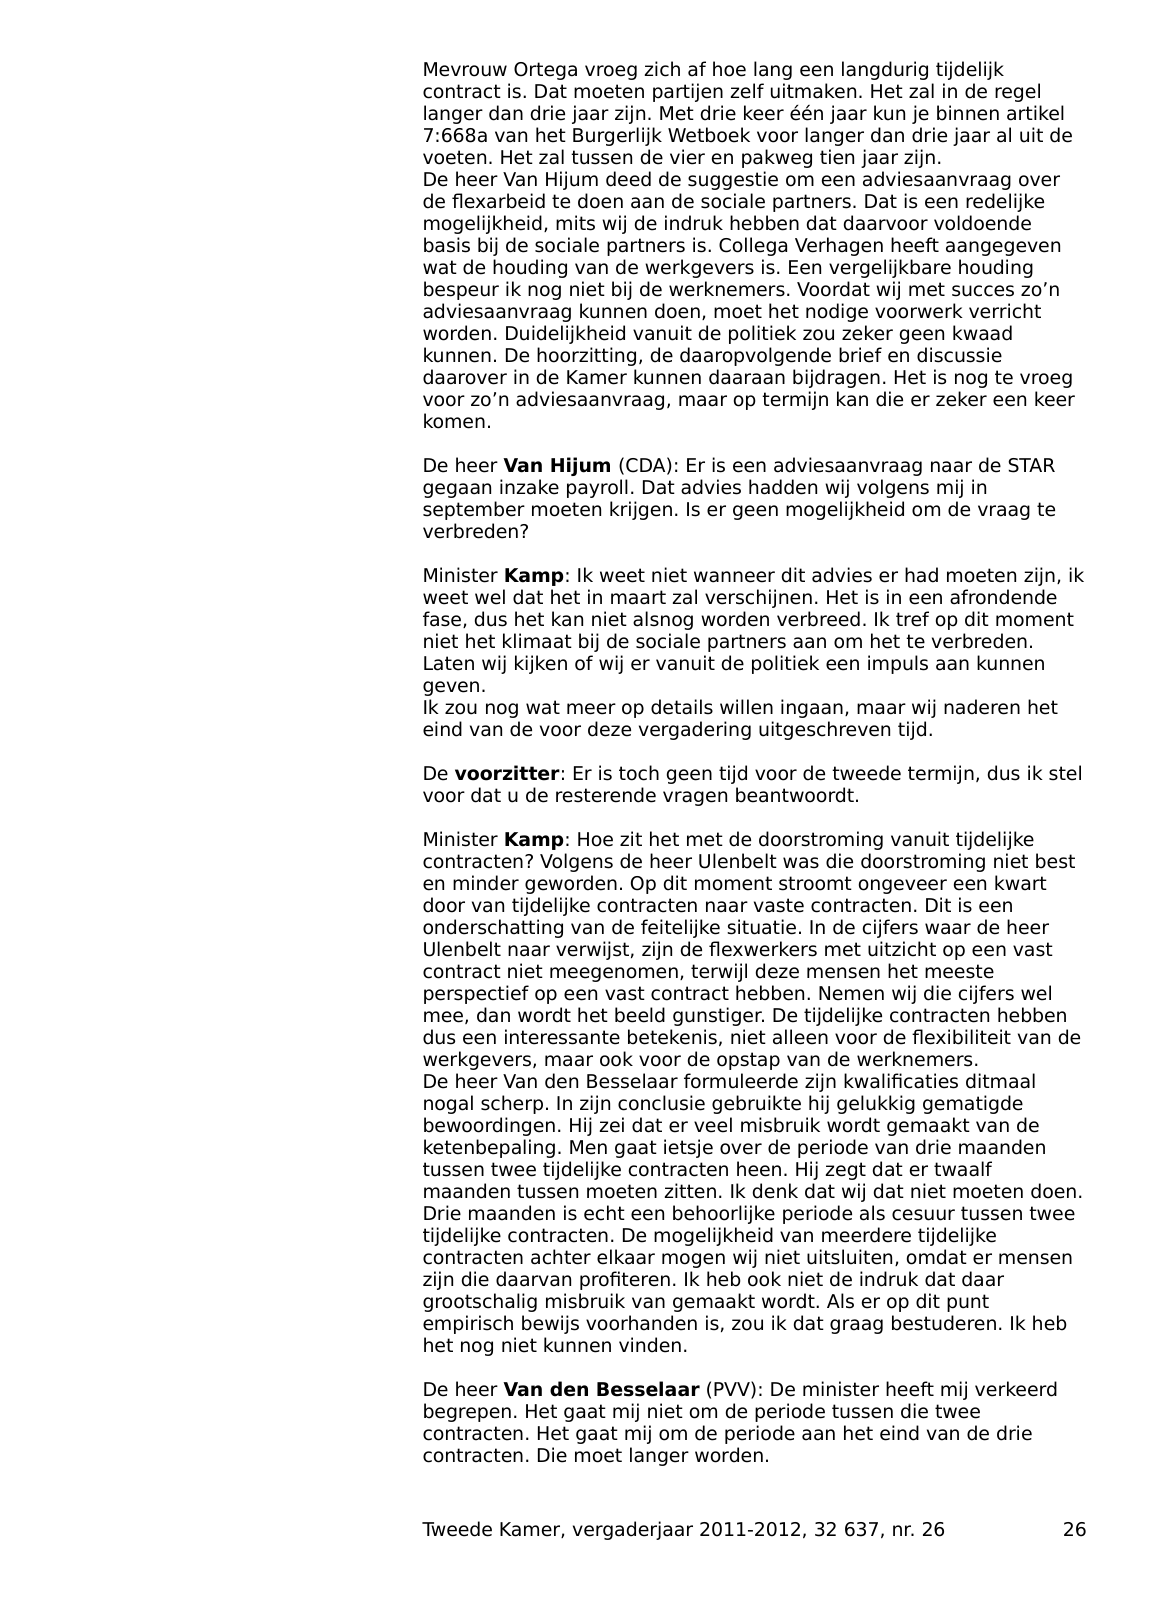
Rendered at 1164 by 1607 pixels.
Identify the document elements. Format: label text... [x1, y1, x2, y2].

text Ik zou nog wat meer op details willen ingaan, maar wij naderen het eind van de voor deze vergadering uitgeschreven tijd. [422, 697, 1087, 741]
text De heer Van Hijum (CDA): Er is een adviesaanvraag naar de STAR gegaan inzake payroll. Dat advies hadden wij volgens mij in september moeten krijgen. Is er geen mogelijkheid om de vraag te verbreden? [422, 455, 1087, 543]
text De heer Van Hijum deed de suggestie om een adviesaanvraag over de flexarbeid te doen aan de sociale partners. Dat is een redelijke mogelijkheid, mits wij de indruk hebben dat daarvoor voldoende basis bij de sociale partners is. Collega Verhagen heeft aangegeven wat de houding van de werkgevers is. Een vergelijkbare houding bespeur ik nog niet bij de werknemers. Voordat wij met succes zo’n adviesaanvraag kunnen doen, moet het nodige voorwerk verricht worden. Duidelijkheid vanuit de politiek zou zeker geen kwaad kunnen. De hoorzitting, de daaropvolgende brief en discussie daarover in de Kamer kunnen daaraan bijdragen. Het is nog te vroeg voor zo’n adviesaanvraag, maar op termijn kan die er zeker een keer komen. [422, 169, 1087, 433]
text De heer Van den Besselaar formuleerde zijn kwalificaties ditmaal nogal scherp. In zijn conclusie gebruikte hij gelukkig gematigde bewoordingen. Hij zei dat er veel misbruik wordt gemaakt van de ketenbepaling. Men gaat ietsje over de periode van drie maanden tussen twee tijdelijke contracten heen. Hij zegt dat er twaalf maanden tussen moeten zitten. Ik denk dat wij dat niet moeten doen. Drie maanden is echt een behoorlijke periode als cesuur tussen twee tijdelijke contracten. De mogelijkheid van meerdere tijdelijke contracten achter elkaar mogen wij niet uitsluiten, omdat er mensen zijn die daarvan profiteren. Ik heb ook niet de indruk dat daar grootschalig misbruik van gemaakt wordt. Als er op dit punt empirisch bewijs voorhanden is, zou ik dat graag bestuderen. Ik heb het nog niet kunnen vinden. [422, 1071, 1087, 1357]
text Minister Kamp: Ik weet niet wanneer dit advies er had moeten zijn, ik weet wel dat het in maart zal verschijnen. Het is in een afrondende fase, dus het kan niet alsnog worden verbreed. Ik tref op dit moment niet het klimaat bij de sociale partners aan om het te verbreden. Laten wij kijken of wij er vanuit de politiek een impuls aan kunnen geven. [422, 565, 1087, 697]
text De voorzitter: Er is toch geen tijd voor de tweede termijn, dus ik stel voor dat u de resterende vragen beantwoordt. [422, 763, 1087, 807]
text Minister Kamp: Hoe zit het met de doorstroming vanuit tijdelijke contracten? Volgens de heer Ulenbelt was die doorstroming niet best en minder geworden. Op dit moment stroomt ongeveer een kwart door van tijdelijke contracten naar vaste contracten. Dit is een onderschatting van de feitelijke situatie. In de cijfers waar de heer Ulenbelt naar verwijst, zijn de flexwerkers met uitzicht op een vast contract niet meegenomen, terwijl deze mensen het meeste perspectief op een vast contract hebben. Nemen wij die cijfers wel mee, dan wordt het beeld gunstiger. De tijdelijke contracten hebben dus een interessante betekenis, niet alleen voor de flexibiliteit van de werkgevers, maar ook voor de opstap van de werknemers. [422, 829, 1087, 1071]
text De heer Van den Besselaar (PVV): De minister heeft mij verkeerd begrepen. Het gaat mij niet om de periode tussen die twee contracten. Het gaat mij om de periode aan het eind van de drie contracten. Die moet langer worden. [422, 1379, 1087, 1467]
text Mevrouw Ortega vroeg zich af hoe lang een langdurig tijdelijk contract is. Dat moeten partijen zelf uitmaken. Het zal in de regel langer dan drie jaar zijn. Met drie keer één jaar kun je binnen artikel 7:668a van het Burgerlijk Wetboek voor langer dan drie jaar al uit de voeten. Het zal tussen de vier en pakweg tien jaar zijn. [422, 59, 1087, 169]
